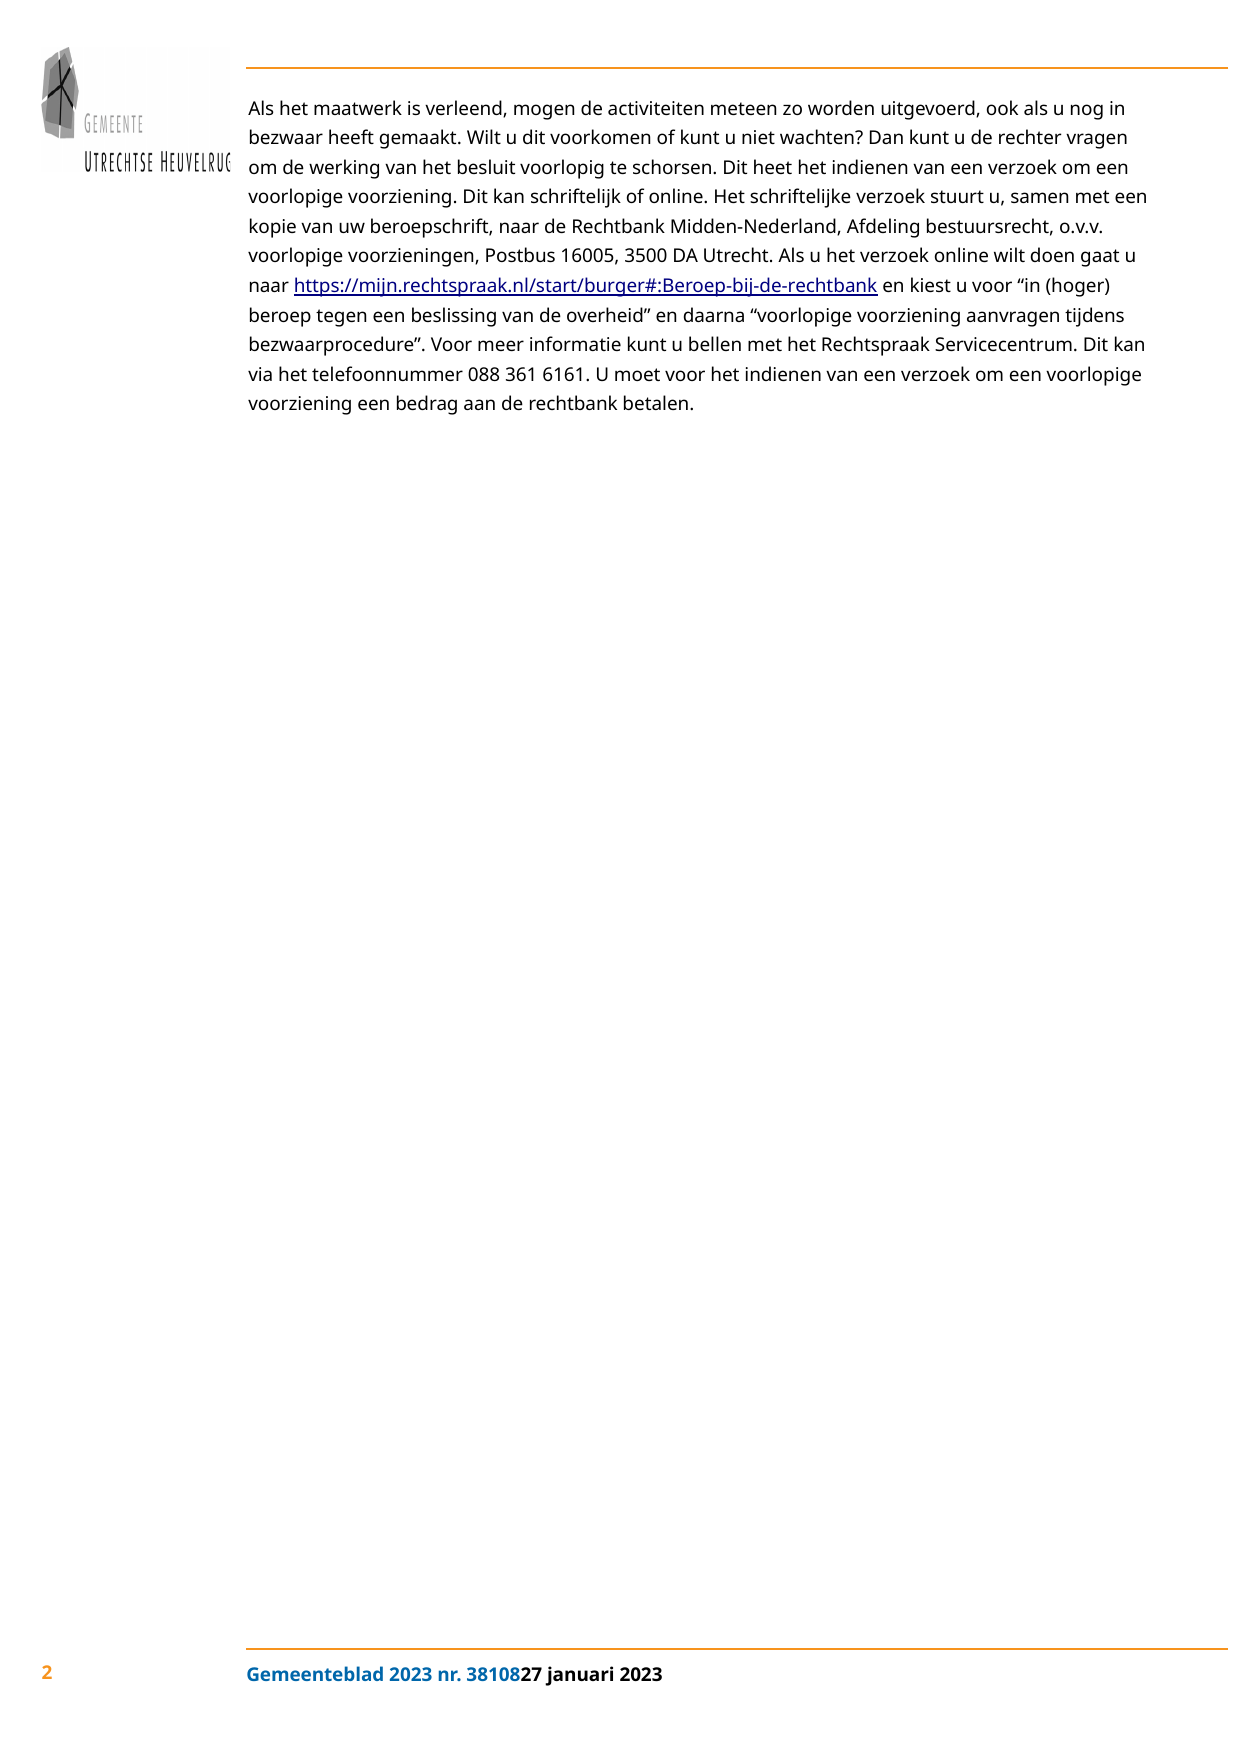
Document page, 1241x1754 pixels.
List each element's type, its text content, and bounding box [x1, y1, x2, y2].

text Als het maatwerk is verleend, mogen de activiteiten meteen zo worden uitgevoerd, ook als u nog in bezwaar heeft gemaakt. Wilt u dit voorkomen of kunt u niet wachten? Dan kunt u de rechter vragen om de werking van het besluit voorlopig te schorsen. Dit heet het indienen van een verzoek om een voorlopige voorziening. Dit kan schriftelijk of online. Het schriftelijke verzoek stuurt u, samen met een kopie van uw beroepschrift, naar de Rechtbank Midden-Nederland, Afdeling bestuursrecht, o.v.v. voorlopige voorzieningen, Postbus 16005, 3500 DA Utrecht. Als u het verzoek online wilt doen gaat u naar https://mijn.rechtspraak.nl/start/burger#:Beroep-bij-de-rechtbank en kiest u voor “in (hoger) beroep tegen een beslissing van de overheid” en daarna “voorlopige voorziening aanvragen tijdens bezwaarprocedure”. Voor meer informatie kunt u bellen met het Rechtspraak Servicecentrum. Dit kan via het telefoonnummer 088 361 6161. U moet voor het indienen van een verzoek om een voorlopige voorziening een bedrag aan de rechtbank betalen. [248, 95, 1152, 416]
picture [41, 47, 231, 172]
